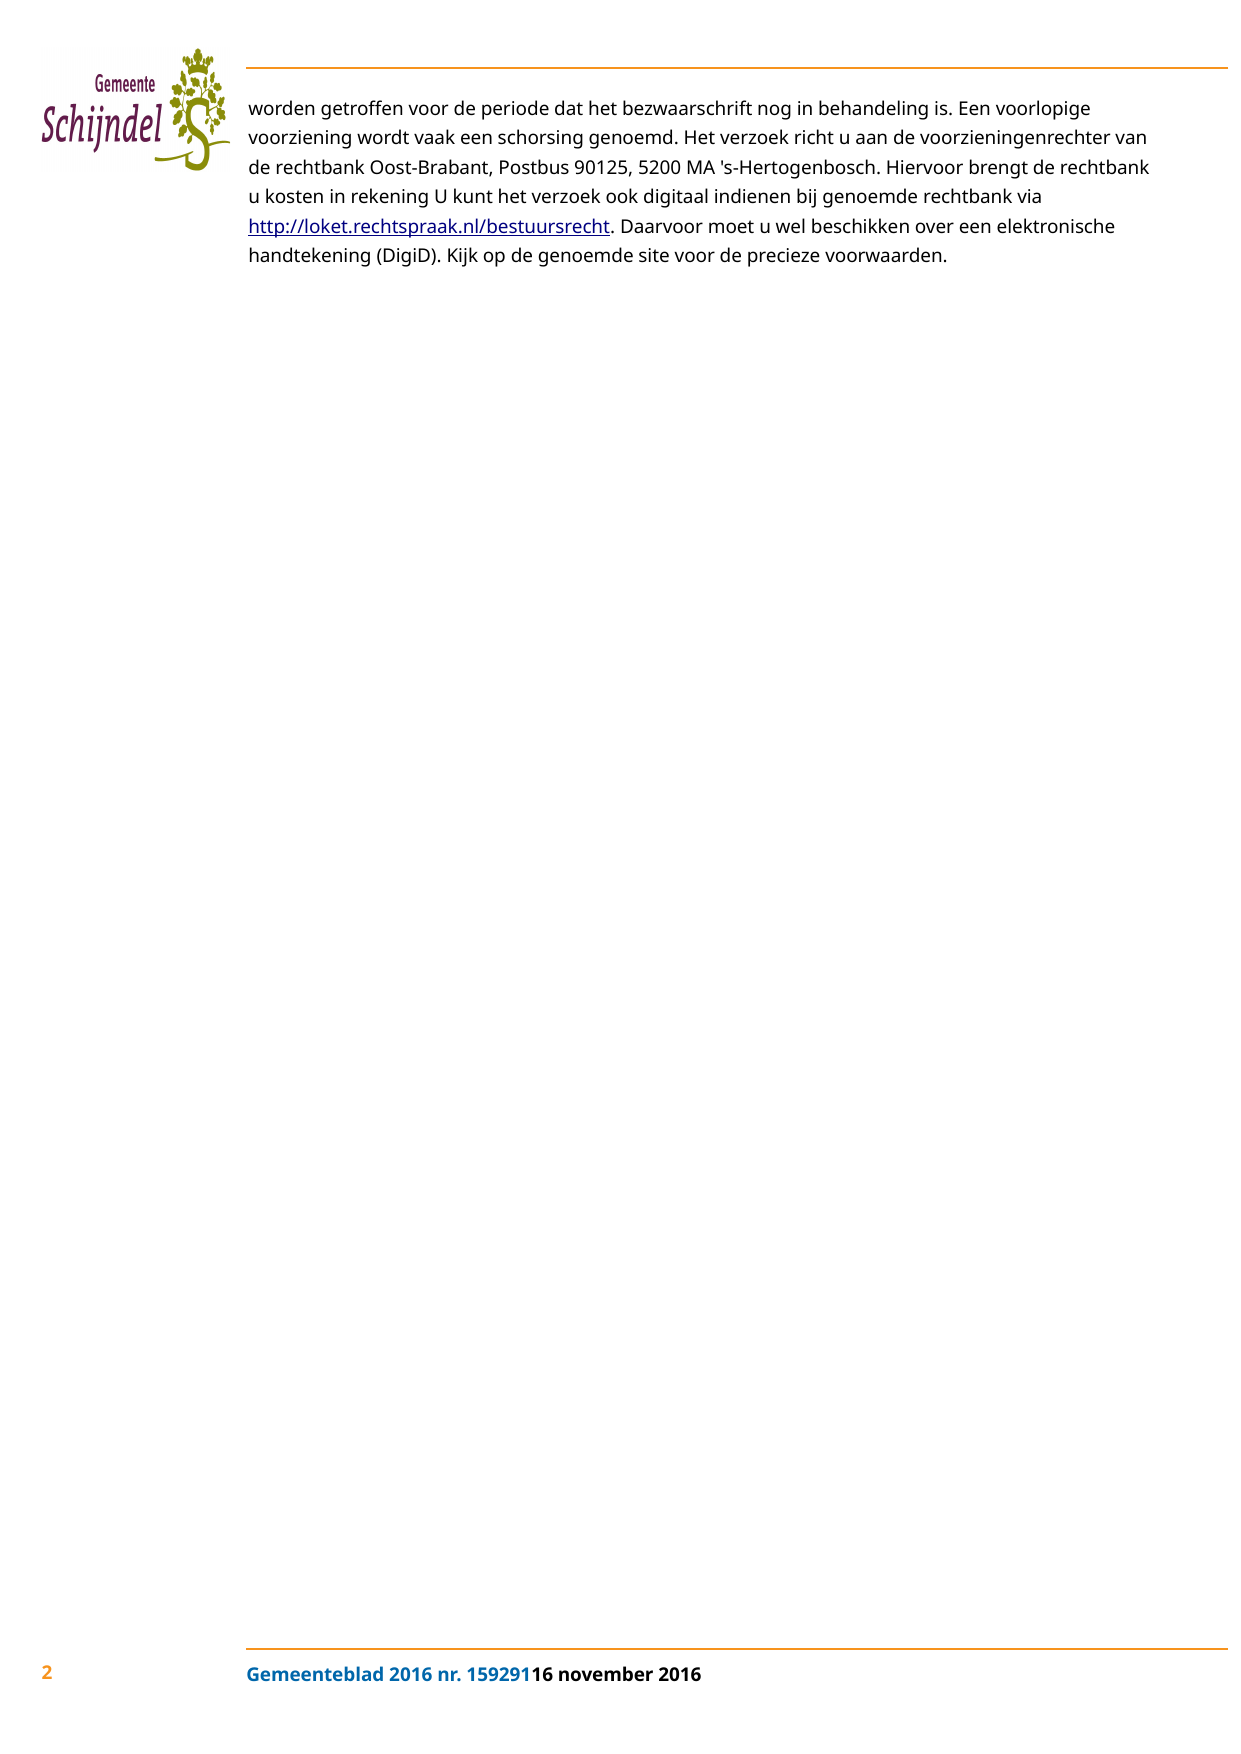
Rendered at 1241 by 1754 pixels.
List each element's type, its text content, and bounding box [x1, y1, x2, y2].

picture [41, 47, 231, 172]
text worden getroffen voor de periode dat het bezwaarschrift nog in behandeling is. Een voorlopige voorziening wordt vaak een schorsing genoemd. Het verzoek richt u aan de voorzieningenrechter van de rechtbank Oost-Brabant, Postbus 90125, 5200 MA 's-Hertogenbosch. Hiervoor brengt de rechtbank u kosten in rekening U kunt het verzoek ook digitaal indienen bij genoemde rechtbank via http://loket.rechtspraak.nl/bestuursrecht. Daarvoor moet u wel beschikken over een elektronische handtekening (DigiD). Kijk op de genoemde site voor de precieze voorwaarden. [248, 95, 1152, 268]
